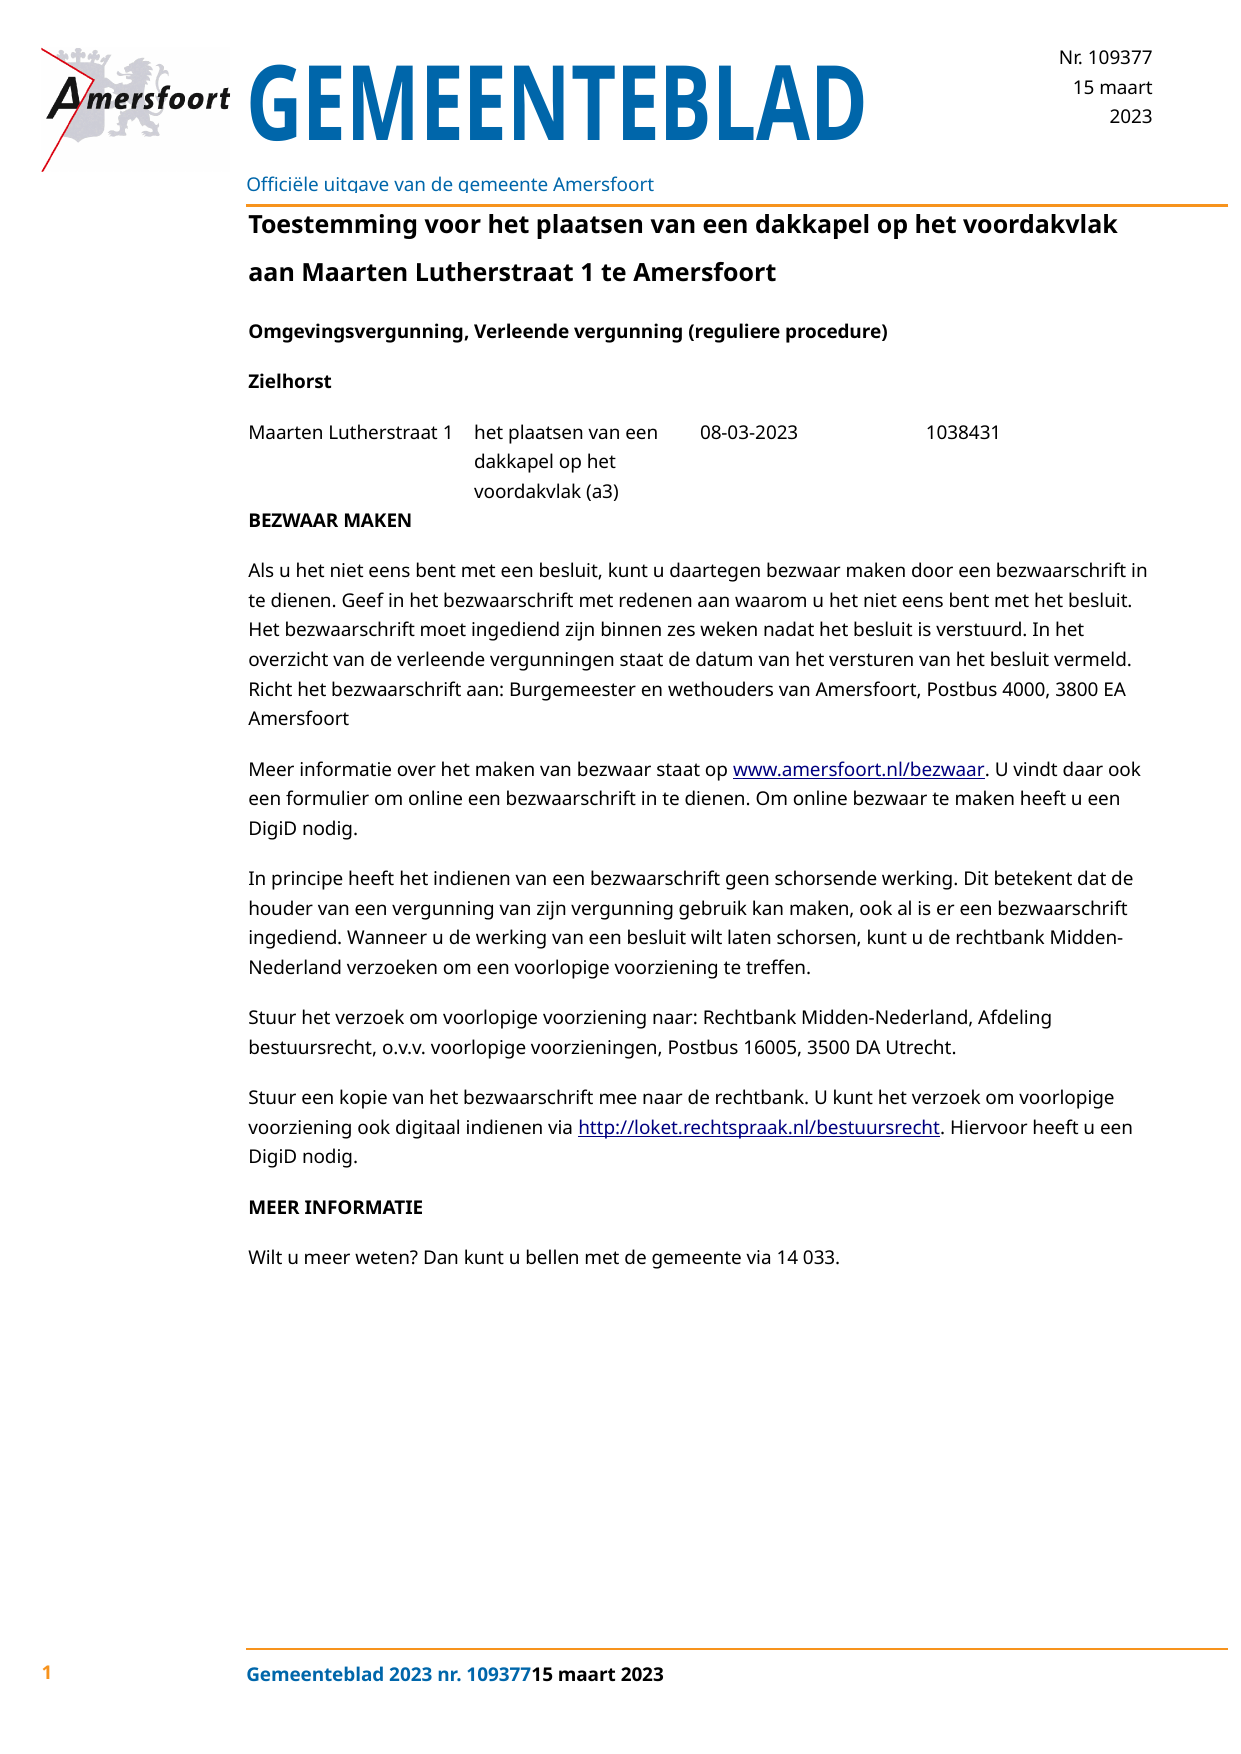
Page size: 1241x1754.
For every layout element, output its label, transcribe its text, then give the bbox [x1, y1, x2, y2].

text Als u het niet eens bent met een besluit, kunt u daartegen bezwaar maken door een bezwaarschrift in te dienen. Geef in het bezwaarschrift met redenen aan waarom u het niet eens bent met het besluit. Het bezwaarschrift moet ingediend zijn binnen zes weken nadat het besluit is verstuurd. In het overzicht van de verleende vergunningen staat de datum van het versturen van het besluit vermeld. Richt het bezwaarschrift aan: Burgemeester en wethouders van Amersfoort, Postbus 4000, 3800 EA Amersfoort [248, 557, 1152, 731]
text Stuur het verzoek om voorlopige voorziening naar: Rechtbank Midden-Nederland, Afdeling bestuursrecht, o.v.v. voorlopige voorzieningen, Postbus 16005, 3500 DA Utrecht. [248, 1004, 1152, 1060]
text Meer informatie over het maken van bezwaar staat op www.amersfoort.nl/bezwaar. U vindt daar ook een formulier om online een bezwaarschrift in te dienen. Om online bezwaar te maken heeft u een DigiD nodig. [248, 756, 1152, 841]
table_header Maarten Lutherstraat 1 [248, 419, 474, 504]
table_header het plaatsen van een dakkapel op het voordakvlak (a3) [474, 419, 700, 504]
text Omgevingsvergunning, Verleende vergunning (reguliere procedure) [248, 318, 1152, 344]
picture [41, 47, 231, 172]
text Stuur een kopie van het bezwaarschrift mee naar de rechtbank. U kunt het verzoek om voorlopige voorziening ook digitaal indienen via http://loket.rechtspraak.nl/bestuursrecht. Hiervoor heeft u een DigiD nodig. [248, 1084, 1152, 1169]
table_header 1038431 [926, 419, 1152, 504]
text MEER INFORMATIE [248, 1194, 1152, 1220]
table_header 08-03-2023 [700, 419, 926, 504]
text BEZWAAR MAKEN [248, 507, 1152, 533]
text Wilt u meer weten? Dan kunt u bellen met de gemeente via 14 033. [248, 1244, 1152, 1270]
text Zielhorst [248, 368, 1152, 394]
text Toestemming voor het plaatsen van een dakkapel op het voordakvlak aan Maarten Lutherstraat 1 te Amersfoort [248, 207, 1152, 288]
text In principe heeft het indienen van een bezwaarschrift geen schorsende werking. Dit betekent dat de houder van een vergunning van zijn vergunning gebruik kan maken, ook al is er een bezwaarschrift ingediend. Wanneer u de werking van een besluit wilt laten schorsen, kunt u de rechtbank Midden-Nederland verzoeken om een voorlopige voorziening te treffen. [248, 865, 1152, 980]
